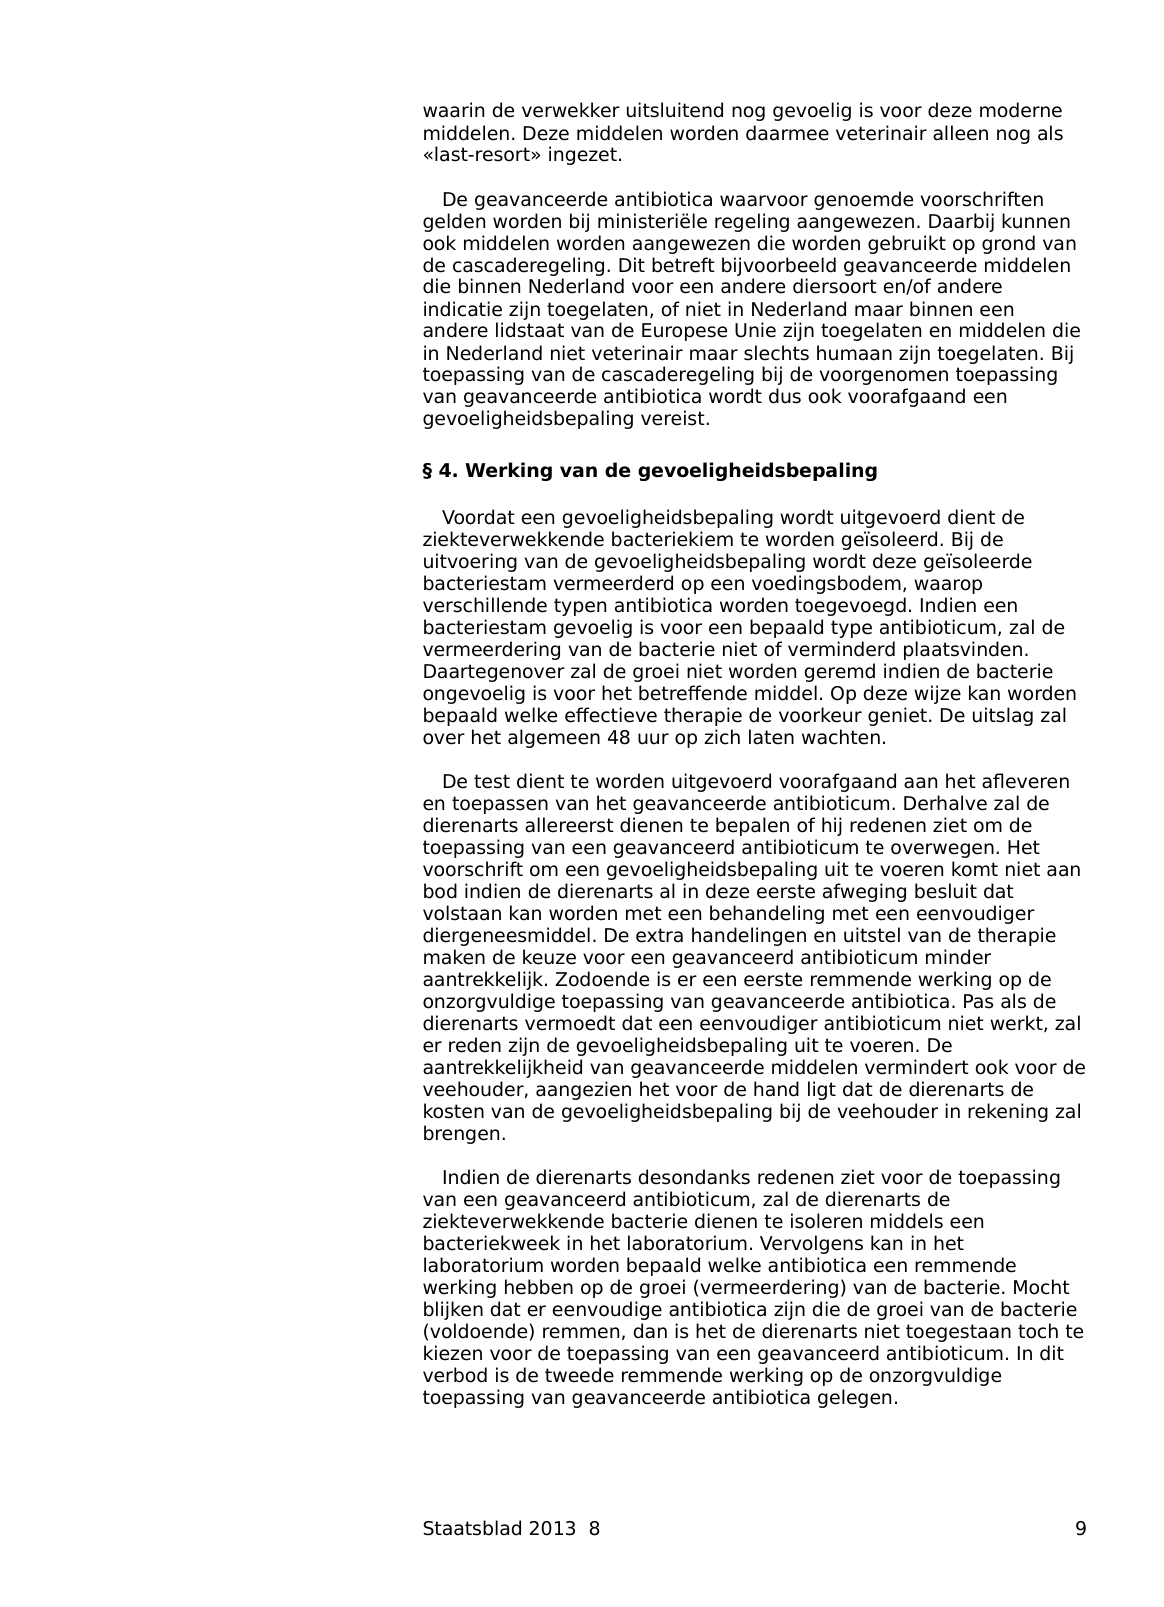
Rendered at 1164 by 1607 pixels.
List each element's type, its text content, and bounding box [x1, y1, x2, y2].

text De geavanceerde antibiotica waarvoor genoemde voorschriften gelden worden bij ministeriële regeling aangewezen. Daarbij kunnen ook middelen worden aangewezen die worden gebruikt op grond van de cascaderegeling. Dit betreft bijvoorbeeld geavanceerde middelen die binnen Nederland voor een andere diersoort en/of andere indicatie zijn toegelaten, of niet in Nederland maar binnen een andere lidstaat van de Europese Unie zijn toegelaten en middelen die in Nederland niet veterinair maar slechts humaan zijn toegelaten. Bij toepassing van de cascaderegeling bij de voorgenomen toepassing van geavanceerde antibiotica wordt dus ook voorafgaand een gevoeligheidsbepaling vereist. [422, 188, 1087, 430]
text Voordat een gevoeligheidsbepaling wordt uitgevoerd dient de ziekteverwekkende bacteriekiem te worden geïsoleerd. Bij de uitvoering van de gevoeligheidsbepaling wordt deze geïsoleerde bacteriestam vermeerderd op een voedingsbodem, waarop verschillende typen antibiotica worden toegevoegd. Indien een bacteriestam gevoelig is voor een bepaald type antibioticum, zal de vermeerdering van de bacterie niet of verminderd plaatsvinden. Daartegenover zal de groei niet worden geremd indien de bacterie ongevoelig is voor het betreffende middel. Op deze wijze kan worden bepaald welke effectieve therapie de voorkeur geniet. De uitslag zal over het algemeen 48 uur op zich laten wachten. [422, 507, 1087, 749]
text De test dient te worden uitgevoerd voorafgaand aan het afleveren en toepassen van het geavanceerde antibioticum. Derhalve zal de dierenarts allereerst dienen te bepalen of hij redenen ziet om de toepassing van een geavanceerd antibioticum te overwegen. Het voorschrift om een gevoeligheidsbepaling uit te voeren komt niet aan bod indien de dierenarts al in deze eerste afweging besluit dat volstaan kan worden met een behandeling met een eenvoudiger diergeneesmiddel. De extra handelingen en uitstel van de therapie maken de keuze voor een geavanceerd antibioticum minder aantrekkelijk. Zodoende is er een eerste remmende werking op de onzorgvuldige toepassing van geavanceerde antibiotica. Pas als de dierenarts vermoedt dat een eenvoudiger antibioticum niet werkt, zal er reden zijn de gevoeligheidsbepaling uit te voeren. De aantrekkelijkheid van geavanceerde middelen vermindert ook voor de veehouder, aangezien het voor de hand ligt dat de dierenarts de kosten van de gevoeligheidsbepaling bij de veehouder in rekening zal brengen. [422, 771, 1087, 1145]
text Indien de dierenarts desondanks redenen ziet voor de toepassing van een geavanceerd antibioticum, zal de dierenarts de ziekteverwekkende bacterie dienen te isoleren middels een bacteriekweek in het laboratorium. Vervolgens kan in het laboratorium worden bepaald welke antibiotica een remmende werking hebben op de groei (vermeerdering) van de bacterie. Mocht blijken dat er eenvoudige antibiotica zijn die de groei van de bacterie (voldoende) remmen, dan is het de dierenarts niet toegestaan toch te kiezen voor de toepassing van een geavanceerd antibioticum. In dit verbod is de tweede remmende werking op de onzorgvuldige toepassing van geavanceerde antibiotica gelegen. [422, 1167, 1087, 1409]
subtitle § 4. Werking van de gevoeligheidsbepaling [422, 460, 1087, 482]
text waarin de verwekker uitsluitend nog gevoelig is voor deze moderne middelen. Deze middelen worden daarmee veterinair alleen nog als «last-resort» ingezet. [422, 100, 1087, 166]
